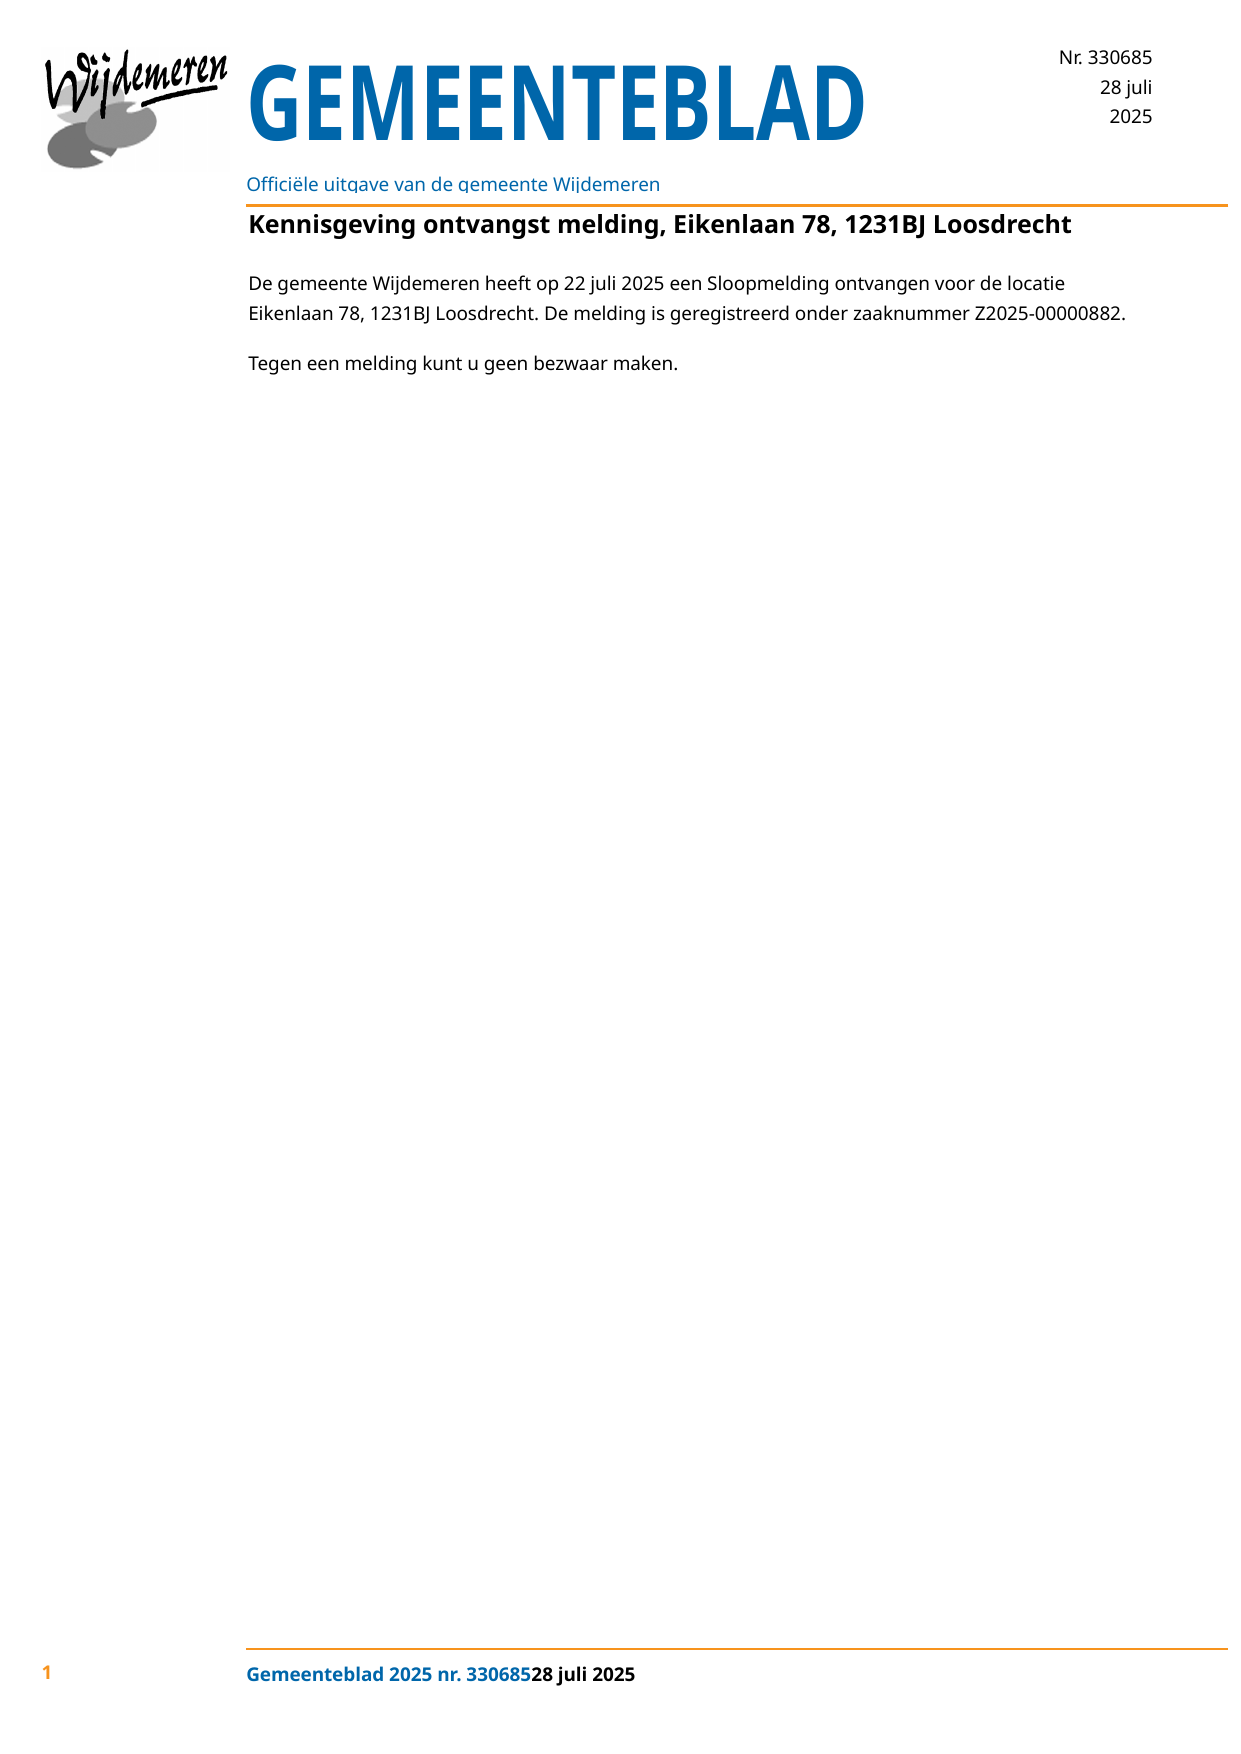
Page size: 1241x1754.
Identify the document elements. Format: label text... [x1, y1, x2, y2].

text Tegen een melding kunt u geen bezwaar maken. [248, 350, 1152, 376]
text De gemeente Wijdemeren heeft op 22 juli 2025 een Sloopmelding ontvangen voor de locatie Eikenlaan 78, 1231BJ Loosdrecht. De melding is geregistreerd onder zaaknummer Z2025-00000882. [248, 270, 1152, 326]
picture [41, 47, 231, 172]
text Kennisgeving ontvangst melding, Eikenlaan 78, 1231BJ Loosdrecht [248, 207, 1152, 241]
